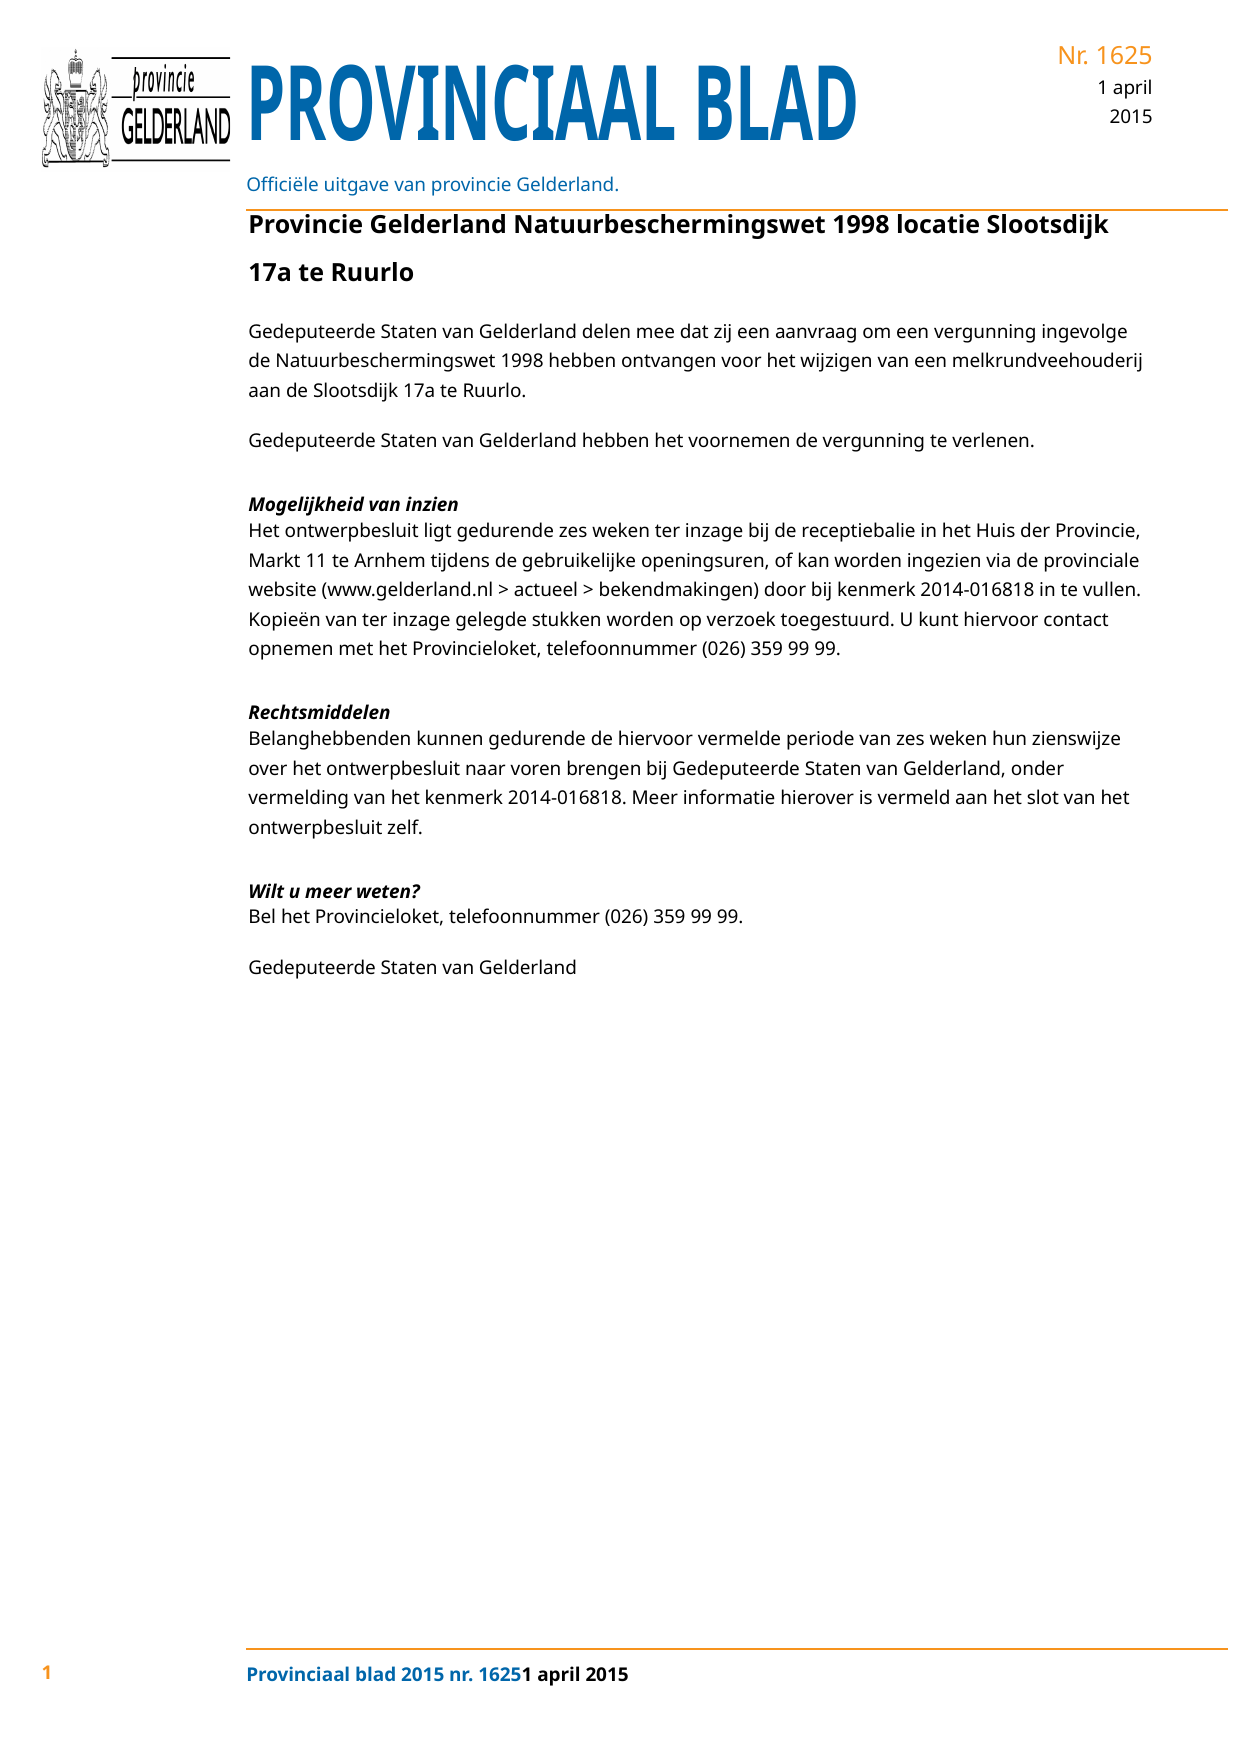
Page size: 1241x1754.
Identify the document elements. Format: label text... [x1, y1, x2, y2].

text Provincie Gelderland Natuurbeschermingswet 1998 locatie Slootsdijk 17a te Ruurlo [248, 211, 1152, 288]
text Mogelijkheid van inzien [248, 491, 1152, 517]
text Gedeputeerde Staten van Gelderland delen mee dat zij een aanvraag om een vergunning ingevolge de Natuurbeschermingswet 1998 hebben ontvangen voor het wijzigen van een melkrundveehouderij aan de Slootsdijk 17a te Ruurlo. [248, 318, 1152, 403]
text Bel het Provincieloket, telefoonnummer (026) 359 99 99. [248, 904, 1152, 929]
text Belanghebbenden kunnen gedurende de hiervoor vermelde periode van zes weken hun zienswijze over het ontwerpbesluit naar voren brengen bij Gedeputeerde Staten van Gelderland, onder vermelding van het kenmerk 2014-016818. Meer informatie hierover is vermeld aan het slot van het ontwerpbesluit zelf. [248, 725, 1152, 840]
text Rechtsmiddelen [248, 699, 1152, 725]
text Het ontwerpbesluit ligt gedurende zes weken ter inzage bij de receptiebalie in het Huis der Provincie, Markt 11 te Arnhem tijdens de gebruikelijke openingsuren, of kan worden ingezien via de provinciale website (www.gelderland.nl > actueel > bekendmakingen) door bij kenmerk 2014-016818 in te vullen. Kopieën van ter inzage gelegde stukken worden op verzoek toegestuurd. U kunt hiervoor contact opnemen met het Provincieloket, telefoonnummer (026) 359 99 99. [248, 517, 1152, 661]
picture [41, 47, 231, 172]
text Wilt u meer weten? [248, 878, 1152, 904]
text Gedeputeerde Staten van Gelderland [248, 954, 1152, 980]
text Gedeputeerde Staten van Gelderland hebben het voornemen de vergunning te verlenen. [248, 427, 1152, 453]
